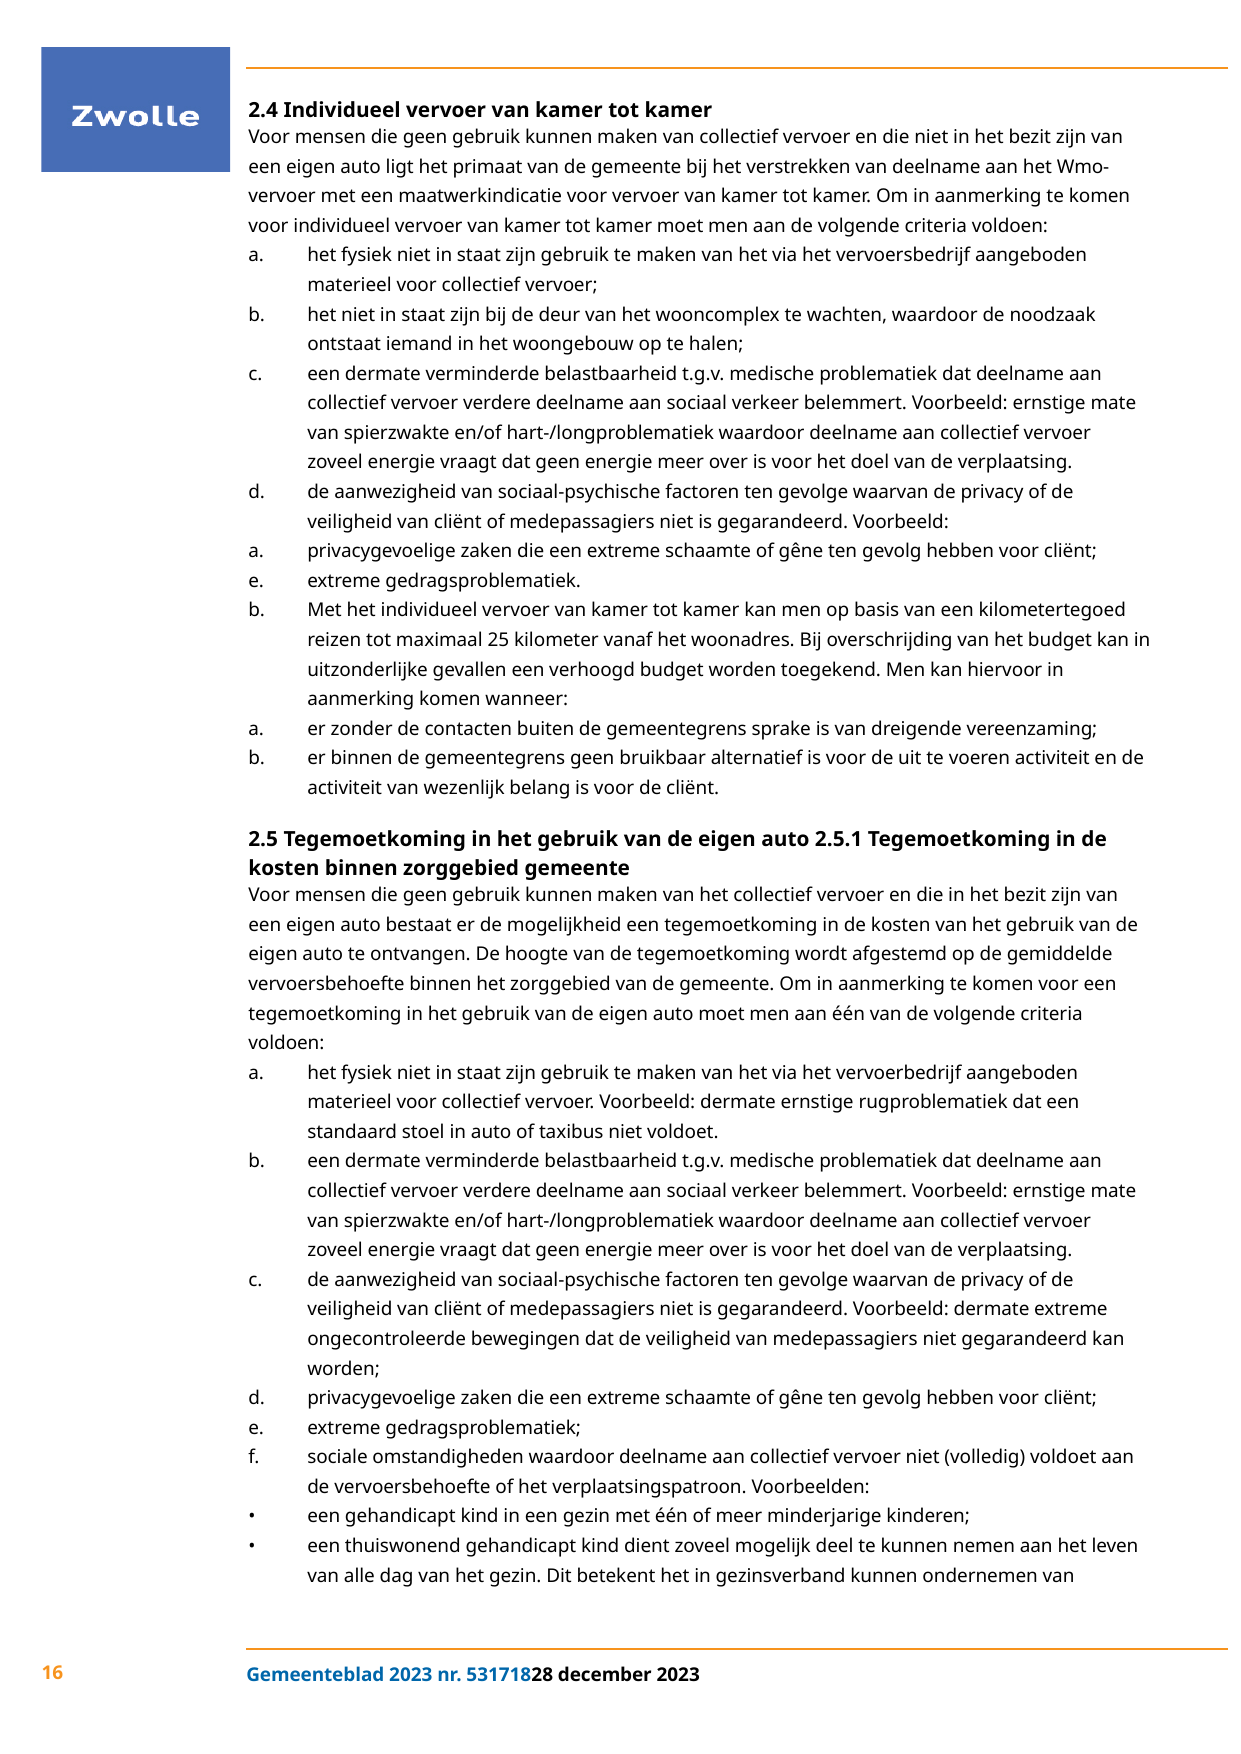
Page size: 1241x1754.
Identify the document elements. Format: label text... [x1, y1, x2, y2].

list er binnen de gemeentegrens geen bruikbaar alternatief is voor de uit te voeren activiteit en de activiteit van wezenlijk belang is voor de cliënt. [248, 744, 1152, 800]
list een gehandicapt kind in een gezin met één of meer minderjarige kinderen; [248, 1503, 1152, 1528]
list een thuiswonend gehandicapt kind dient zoveel mogelijk deel te kunnen nemen aan het leven van alle dag van het gezin. Dit betekent het in gezinsverband kunnen ondernemen van [248, 1532, 1152, 1587]
text 2.4 Individueel vervoer van kamer tot kamer [248, 95, 1152, 123]
list privacygevoelige zaken die een extreme schaamte of gêne ten gevolg hebben voor cliënt; [248, 1384, 1152, 1410]
list extreme gedragsproblematiek. [248, 567, 1152, 593]
list het fysiek niet in staat zijn gebruik te maken van het via het vervoerbedrijf aangeboden materieel voor collectief vervoer. Voorbeeld: dermate ernstige rugproblematiek dat een standaard stoel in auto of taxibus niet voldoet. [248, 1059, 1152, 1144]
list Met het individueel vervoer van kamer tot kamer kan men op basis van een kilometertegoed reizen tot maximaal 25 kilometer vanaf het woonadres. Bij overschrijding van het budget kan in uitzonderlijke gevallen een verhoogd budget worden toegekend. Men kan hiervoor in aanmerking komen wanneer: [248, 597, 1152, 711]
text Voor mensen die geen gebruik kunnen maken van collectief vervoer en die niet in het bezit zijn van een eigen auto ligt het primaat van de gemeente bij het verstrekken van deelname aan het Wmo-vervoer met een maatwerkindicatie voor vervoer van kamer tot kamer. Om in aanmerking te komen voor individueel vervoer van kamer tot kamer moet men aan de volgende criteria voldoen: [248, 123, 1152, 238]
list een dermate verminderde belastbaarheid t.g.v. medische problematiek dat deelname aan collectief vervoer verdere deelname aan sociaal verkeer belemmert. Voorbeeld: ernstige mate van spierzwakte en/of hart-/longproblematiek waardoor deelname aan collectief vervoer zoveel energie vraagt dat geen energie meer over is voor het doel van de verplaatsing. [248, 360, 1152, 474]
text 2.5 Tegemoetkoming in het gebruik van de eigen auto 2.5.1 Tegemoetkoming in de kosten binnen zorggebied gemeente [248, 824, 1152, 881]
list een dermate verminderde belastbaarheid t.g.v. medische problematiek dat deelname aan collectief vervoer verdere deelname aan sociaal verkeer belemmert. Voorbeeld: ernstige mate van spierzwakte en/of hart-/longproblematiek waardoor deelname aan collectief vervoer zoveel energie vraagt dat geen energie meer over is voor het doel van de verplaatsing. [248, 1148, 1152, 1262]
list extreme gedragsproblematiek; [248, 1414, 1152, 1439]
list het fysiek niet in staat zijn gebruik te maken van het via het vervoersbedrijf aangeboden materieel voor collectief vervoer; [248, 242, 1152, 297]
list er zonder de contacten buiten de gemeentegrens sprake is van dreigende vereenzaming; [248, 715, 1152, 741]
list het niet in staat zijn bij de deur van het wooncomplex te wachten, waardoor de noodzaak ontstaat iemand in het woongebouw op te halen; [248, 301, 1152, 356]
list privacygevoelige zaken die een extreme schaamte of gêne ten gevolg hebben voor cliënt; [248, 537, 1152, 563]
list sociale omstandigheden waardoor deelname aan collectief vervoer niet (volledig) voldoet aan de vervoersbehoefte of het verplaatsingspatroon. Voorbeelden: [248, 1443, 1152, 1499]
list de aanwezigheid van sociaal-psychische factoren ten gevolge waarvan de privacy of de veiligheid van cliënt of medepassagiers niet is gegarandeerd. Voorbeeld: [248, 478, 1152, 533]
list de aanwezigheid van sociaal-psychische factoren ten gevolge waarvan de privacy of de veiligheid van cliënt of medepassagiers niet is gegarandeerd. Voorbeeld: dermate extreme ongecontroleerde bewegingen dat de veiligheid van medepassagiers niet gegarandeerd kan worden; [248, 1266, 1152, 1380]
text Voor mensen die geen gebruik kunnen maken van het collectief vervoer en die in het bezit zijn van een eigen auto bestaat er de mogelijkheid een tegemoetkoming in de kosten van het gebruik van de eigen auto te ontvangen. De hoogte van de tegemoetkoming wordt afgestemd op de gemiddelde vervoersbehoefte binnen het zorggebied van de gemeente. Om in aanmerking te komen voor een tegemoetkoming in het gebruik van de eigen auto moet men aan één van de volgende criteria voldoen: [248, 881, 1152, 1055]
picture [41, 47, 231, 172]
